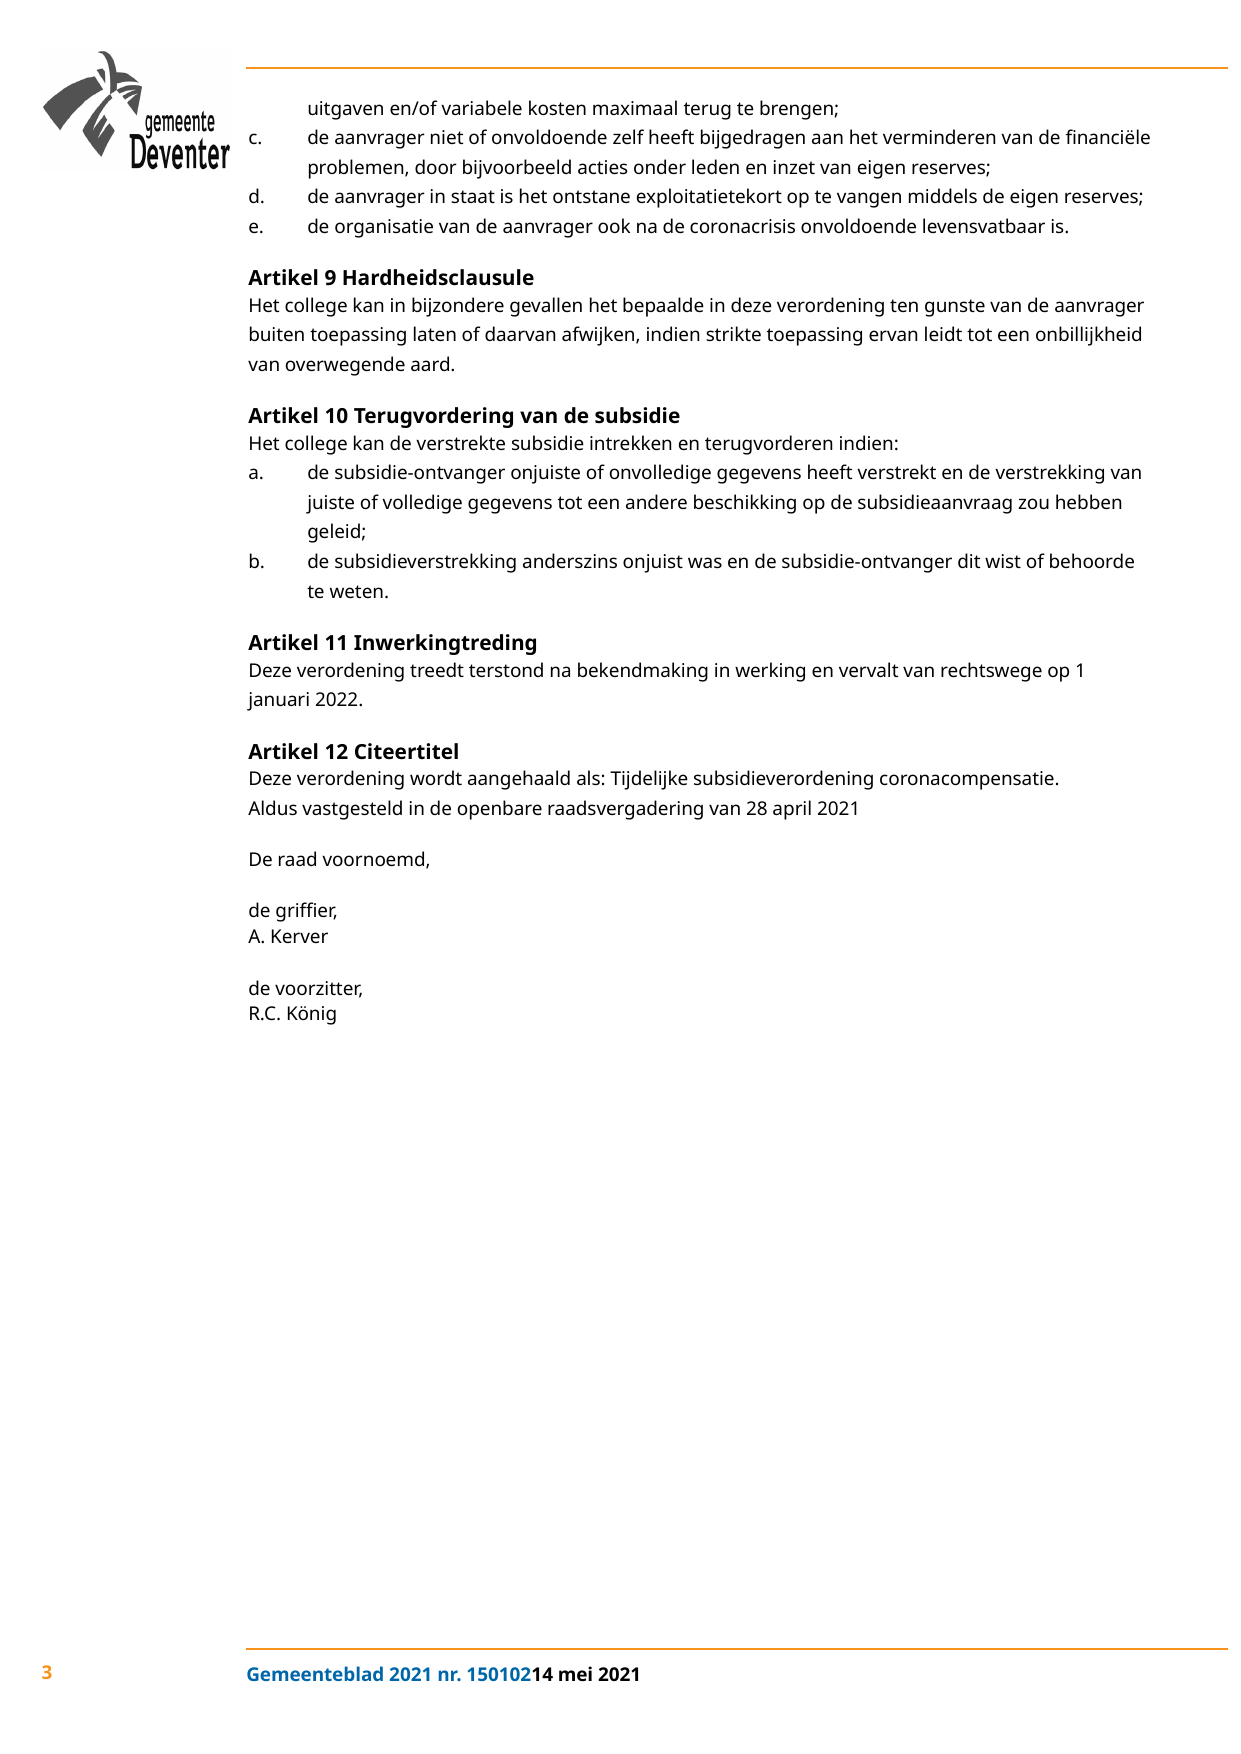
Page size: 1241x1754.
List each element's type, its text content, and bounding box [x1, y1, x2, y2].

list de aanvrager niet of onvoldoende zelf heeft bijgedragen aan het verminderen van de financiële problemen, door bijvoorbeeld acties onder leden en inzet van eigen reserves; [248, 124, 1152, 180]
text Het college kan in bijzondere gevallen het bepaalde in deze verordening ten gunste van de aanvrager buiten toepassing laten of daarvan afwijken, indien strikte toepassing ervan leidt tot een onbillijkheid van overwegende aard. [248, 292, 1152, 377]
list uitgaven en/of variabele kosten maximaal terug te brengen; [248, 95, 1152, 121]
text Het college kan de verstrekte subsidie intrekken en terugvorderen indien: [248, 430, 1152, 456]
list de subsidieverstrekking anderszins onjuist was en de subsidie-ontvanger dit wist of behoorde te weten. [248, 548, 1152, 604]
text A. Kerver [248, 923, 1152, 949]
list de organisatie van de aanvrager ook na de coronacrisis onvoldoende levensvatbaar is. [248, 213, 1152, 239]
text Artikel 11 Inwerkingtreding [248, 628, 1152, 657]
text de voorzitter, [248, 975, 1152, 1001]
list de aanvrager in staat is het ontstane exploitatietekort op te vangen middels de eigen reserves; [248, 183, 1152, 209]
list de subsidie-ontvanger onjuiste of onvolledige gegevens heeft verstrekt en de verstrekking van juiste of volledige gegevens tot een andere beschikking op de subsidieaanvraag zou hebben geleid; [248, 459, 1152, 544]
text Deze verordening wordt aangehaald als: Tijdelijke subsidieverordening coronacompensatie. [248, 765, 1152, 791]
text De raad voornoemd, [248, 846, 1152, 872]
text R.C. König [248, 1001, 1152, 1026]
text Artikel 10 Terugvordering van de subsidie [248, 402, 1152, 430]
text Deze verordening treedt terstond na bekendmaking in werking en vervalt van rechtswege op 1 januari 2022. [248, 657, 1152, 712]
picture [41, 47, 231, 172]
text Aldus vastgesteld in de openbare raadsvergadering van 28 april 2021 [248, 795, 1152, 821]
text de griffier, [248, 898, 1152, 923]
text Artikel 9 Hardheidsclausule [248, 263, 1152, 292]
text Artikel 12 Citeertitel [248, 737, 1152, 765]
